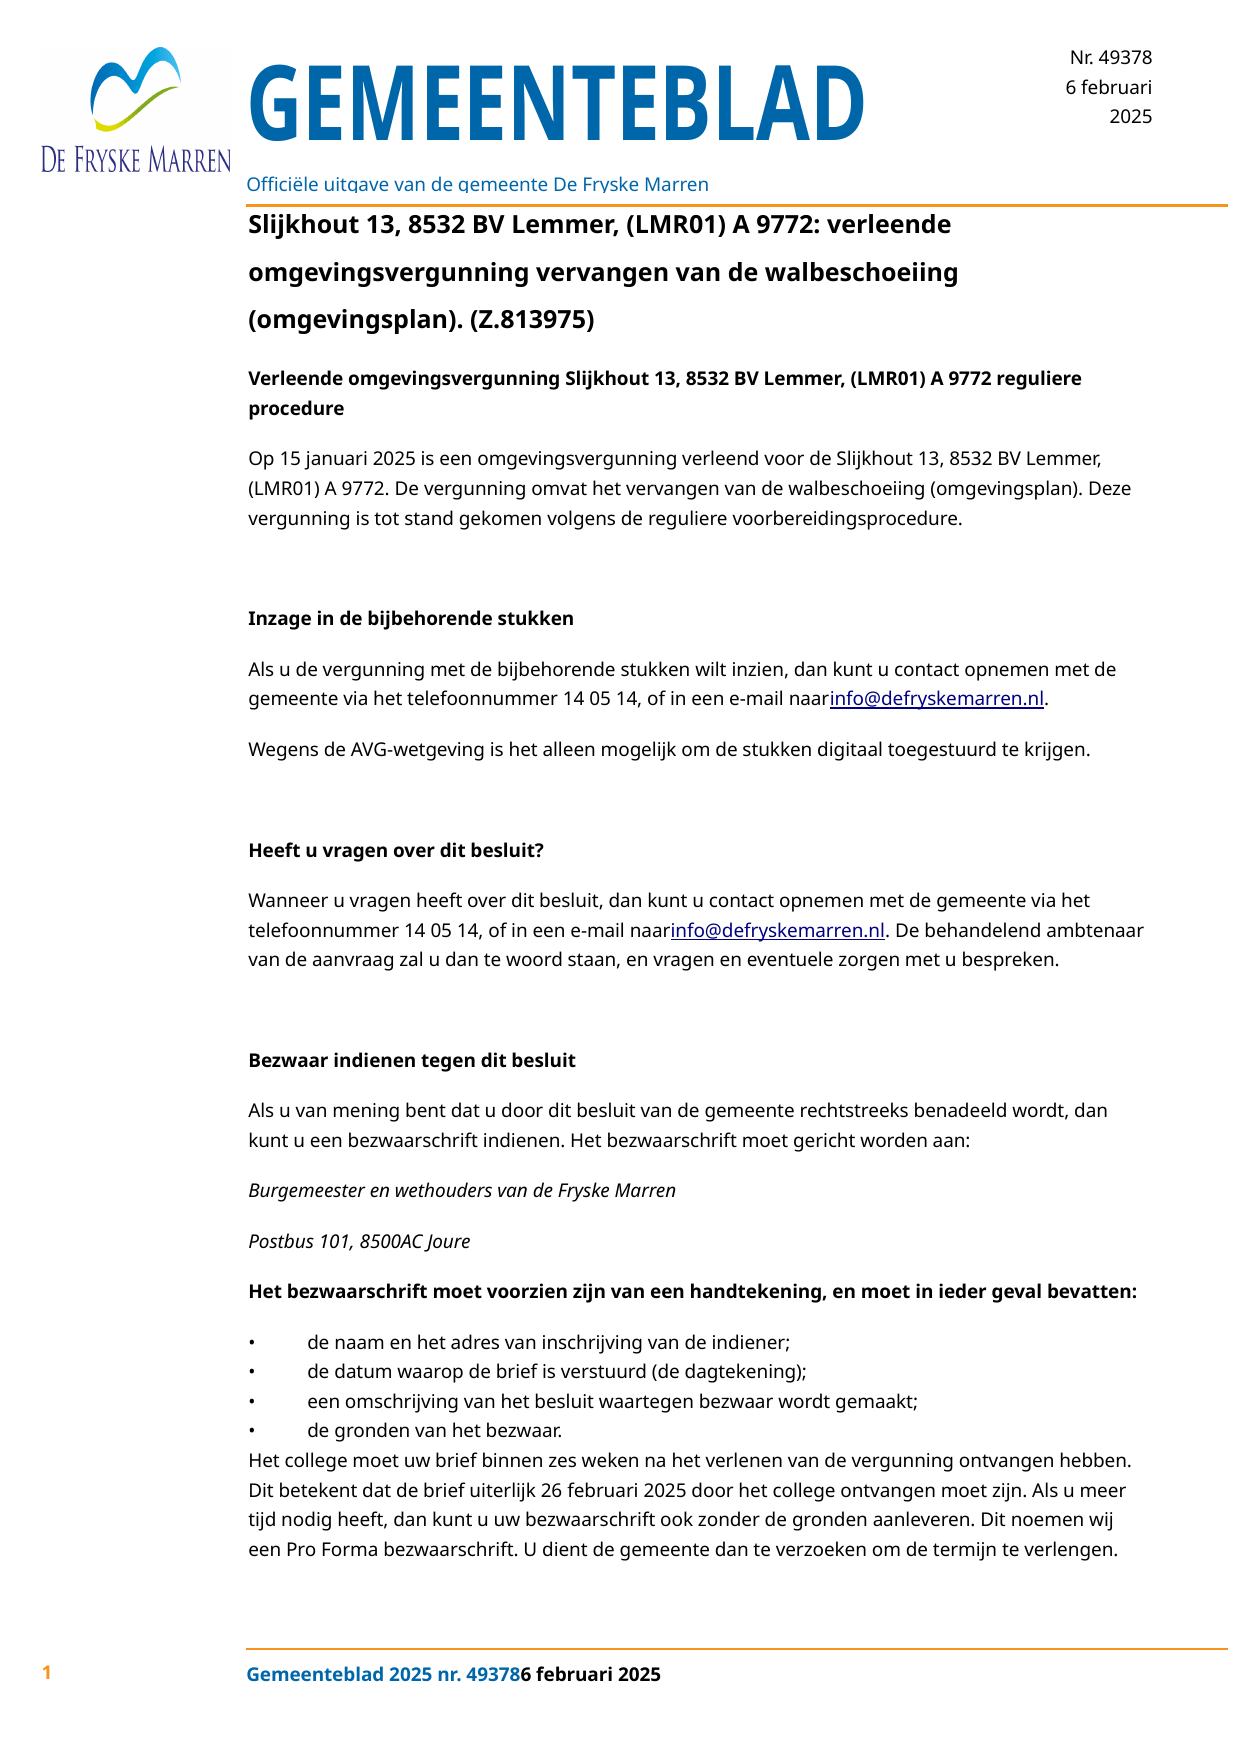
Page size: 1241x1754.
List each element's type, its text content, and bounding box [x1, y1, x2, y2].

text Als u de vergunning met de bijbehorende stukken wilt inzien, dan kunt u contact opnemen met de gemeente via het telefoonnummer 14 05 14, of in een e-mail naarinfo@defryskemarren.nl. [248, 656, 1152, 711]
text Als u van mening bent dat u door dit besluit van de gemeente rechtstreeks benadeeld wordt, dan kunt u een bezwaarschrift indienen. Het bezwaarschrift moet gericht worden aan: [248, 1098, 1152, 1153]
list een omschrijving van het besluit waartegen bezwaar wordt gemaakt; [248, 1388, 1152, 1414]
text Postbus 101, 8500AC Joure [248, 1228, 1152, 1254]
text Op 15 januari 2025 is een omgevingsvergunning verleend voor de Slijkhout 13, 8532 BV Lemmer, (LMR01) A 9772. De vergunning omvat het vervangen van de walbeschoeiing (omgevingsplan). Deze vergunning is tot stand gekomen volgens de reguliere voorbereidingsprocedure. [248, 446, 1152, 530]
text Bezwaar indienen tegen dit besluit [248, 1047, 1152, 1073]
text Wegens de AVG-wetgeving is het alleen mogelijk om de stukken digitaal toegestuurd te krijgen. [248, 736, 1152, 762]
list de naam en het adres van inschrijving van de indiener; [248, 1329, 1152, 1354]
text Verleende omgevingsvergunning Slijkhout 13, 8532 BV Lemmer, (LMR01) A 9772 reguliere procedure [248, 366, 1152, 421]
text Inzage in de bijbehorende stukken [248, 606, 1152, 631]
text Wanneer u vragen heeft over dit besluit, dan kunt u contact opnemen met de gemeente via het telefoonnummer 14 05 14, of in een e-mail naarinfo@defryskemarren.nl. De behandelend ambtenaar van de aanvraag zal u dan te woord staan, en vragen en eventuele zorgen met u bespreken. [248, 887, 1152, 972]
text Het college moet uw brief binnen zes weken na het verlenen van de vergunning ontvangen hebben. Dit betekent dat de brief uiterlijk 26 februari 2025 door het college ontvangen moet zijn. Als u meer tijd nodig heeft, dan kunt u uw bezwaarschrift ook zonder de gronden aanleveren. Dit noemen wij een Pro Forma bezwaarschrift. U dient de gemeente dan te verzoeken om de termijn te verlengen. [248, 1447, 1152, 1562]
list de gronden van het bezwaar. [248, 1418, 1152, 1443]
list de datum waarop de brief is verstuurd (de dagtekening); [248, 1358, 1152, 1384]
text Burgemeester en wethouders van de Fryske Marren [248, 1178, 1152, 1203]
text Heeft u vragen over dit besluit? [248, 837, 1152, 862]
text Het bezwaarschrift moet voorzien zijn van een handtekening, en moet in ieder geval bevatten: [248, 1278, 1152, 1304]
text Slijkhout 13, 8532 BV Lemmer, (LMR01) A 9772: verleende omgevingsvergunning vervangen van de walbeschoeiing (omgevingsplan). (Z.813975) [248, 207, 1152, 336]
picture [41, 47, 231, 172]
